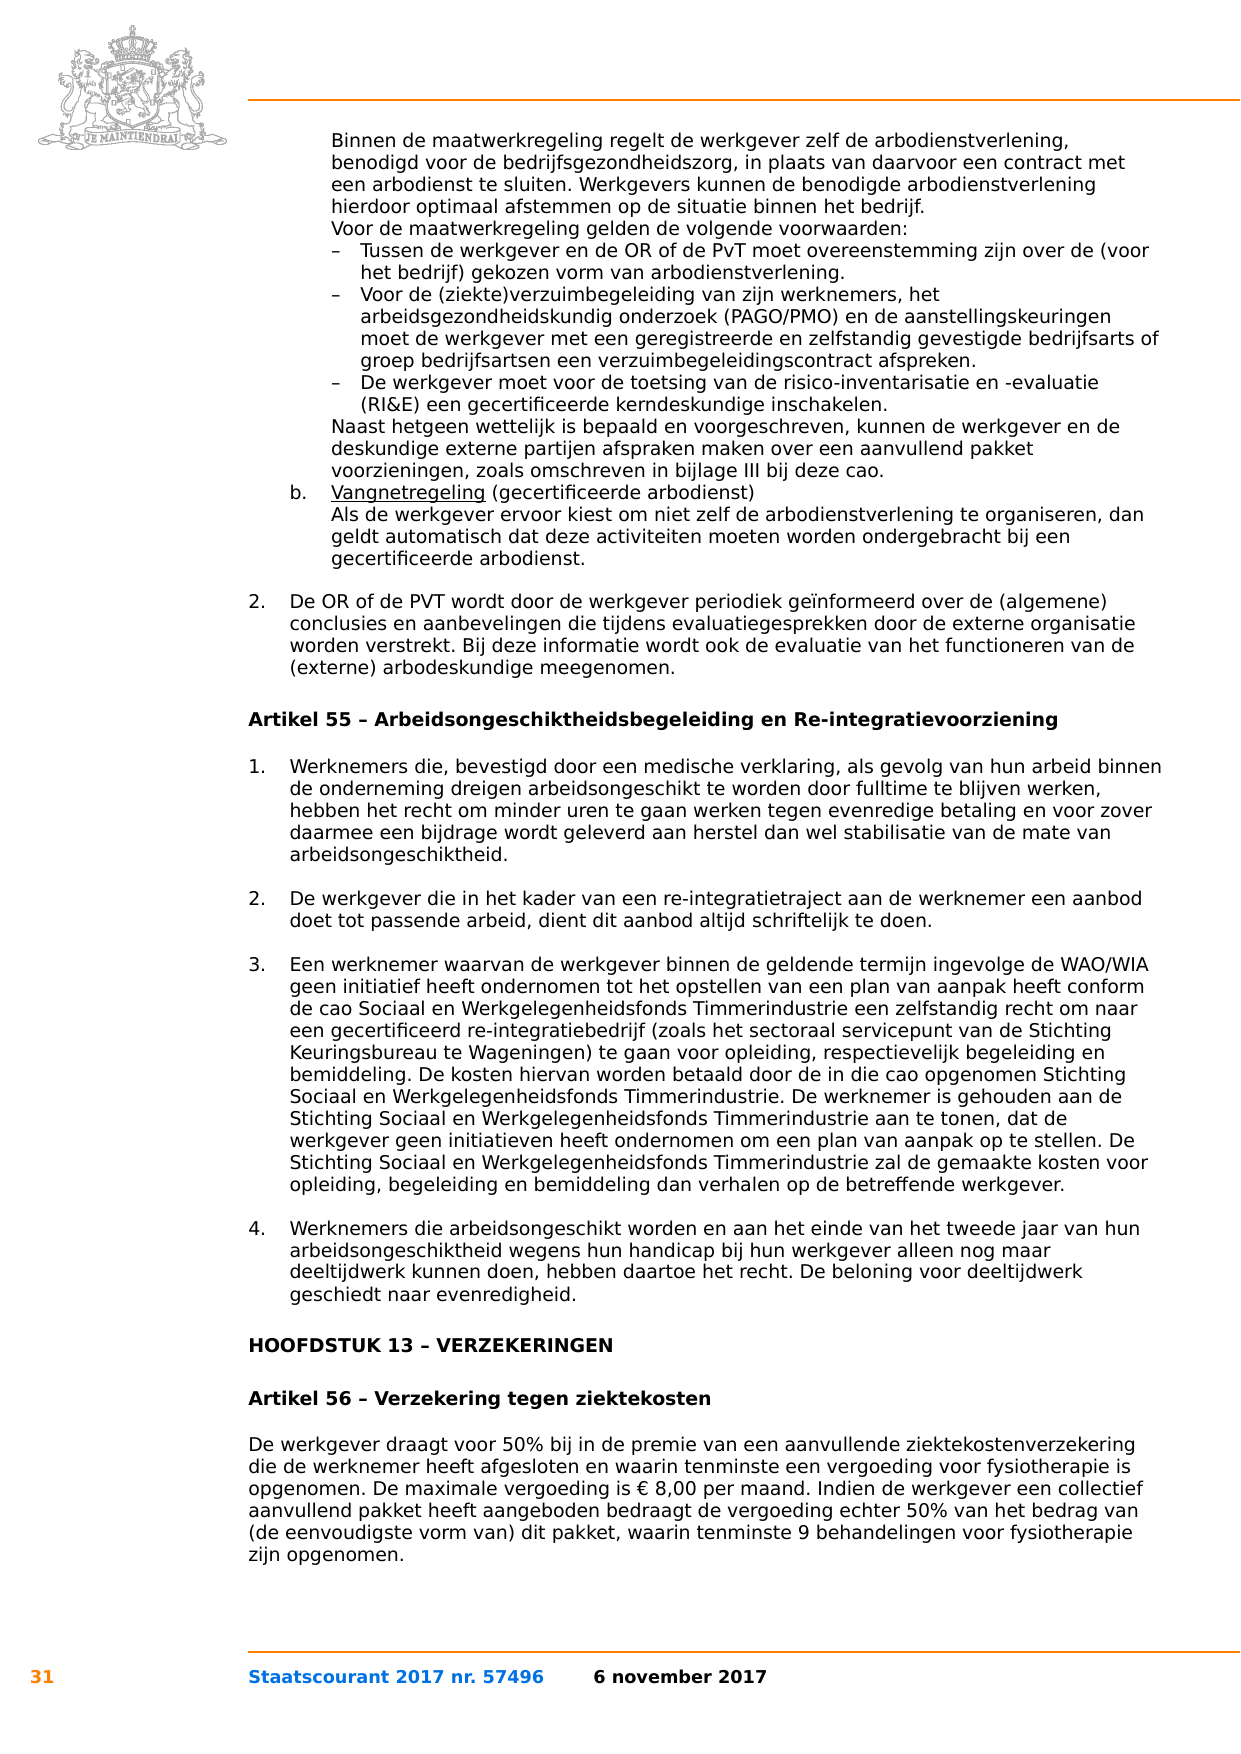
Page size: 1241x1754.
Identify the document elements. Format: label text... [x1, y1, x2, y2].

text – Tussen de werkgever en de OR of de PvT moet overeenstemming zijn over de (voor het bedrijf) gekozen vorm van arbodienstverlening. [331, 240, 1163, 284]
text – De werkgever moet voor de toetsing van de risico-inventarisatie en -evaluatie (RI&E) een gecertificeerde kerndeskundige inschakelen. [331, 372, 1163, 416]
text 2. De werkgever die in het kader van een re-integratietraject aan de werknemer een aanbod doet tot passende arbeid, dient dit aanbod altijd schriftelijk te doen. [248, 888, 1163, 932]
text b. Vangnetregeling (gecertificeerde arbodienst) [289, 482, 1163, 503]
text 4. Werknemers die arbeidsongeschikt worden en aan het einde van het tweede jaar van hun arbeidsongeschiktheid wegens hun handicap bij hun werkgever alleen nog maar deeltijdwerk kunnen doen, hebben daartoe het recht. De beloning voor deeltijdwerk geschiedt naar evenredigheid. [248, 1217, 1163, 1305]
subtitle Artikel 55 – Arbeidsongeschiktheidsbegeleiding en Re-integratievoorziening [248, 709, 1163, 731]
subtitle HOOFDSTUK 13 – VERZEKERINGEN [248, 1335, 1163, 1357]
text Als de werkgever ervoor kiest om niet zelf de arbodienstverlening te organiseren, dan geldt automatisch dat deze activiteiten moeten worden ondergebracht bij een gecertificeerde arbodienst. [331, 503, 1163, 569]
text De werkgever draagt voor 50% bij in de premie van een aanvullende ziektekostenverzekering die de werknemer heeft afgesloten en waarin tenminste een vergoeding voor fysiotherapie is opgenomen. De maximale vergoeding is € 8,00 per maand. Indien de werkgever een collectief aanvullend pakket heeft aangeboden bedraagt de vergoeding echter 50% van het bedrag van (de eenvoudigste vorm van) dit pakket, waarin tenminste 9 behandelingen voor fysiotherapie zijn opgenomen. [248, 1434, 1163, 1566]
text Binnen de maatwerkregeling regelt de werkgever zelf de arbodienstverlening, benodigd voor de bedrijfsgezondheidszorg, in plaats van daarvoor een contract met een arbodienst te sluiten. Werkgevers kunnen de benodigde arbodienstverlening hierdoor optimaal afstemmen op de situatie binnen het bedrijf. [331, 130, 1163, 218]
subtitle Artikel 56 – Verzekering tegen ziektekosten [248, 1387, 1163, 1409]
text 2. De OR of de PVT wordt door de werkgever periodiek geïnformeerd over de (algemene) conclusies en aanbevelingen die tijdens evaluatiegesprekken door de externe organisatie worden verstrekt. Bij deze informatie wordt ook de evaluatie van het functioneren van de (externe) arbodeskundige meegenomen. [248, 591, 1163, 679]
text – Voor de (ziekte)verzuimbegeleiding van zijn werknemers, het arbeidsgezondheidskundig onderzoek (PAGO/PMO) en de aanstellingskeuringen moet de werkgever met een geregistreerde en zelfstandig gevestigde bedrijfsarts of groep bedrijfsartsen een verzuimbegeleidingscontract afspreken. [331, 284, 1163, 372]
text Voor de maatwerkregeling gelden de volgende voorwaarden: [331, 218, 1163, 240]
picture [38, 25, 227, 150]
text 3. Een werknemer waarvan de werkgever binnen de geldende termijn ingevolge de WAO/WIA geen initiatief heeft ondernomen tot het opstellen van een plan van aanpak heeft conform de cao Sociaal en Werkgelegenheidsfonds Timmerindustrie een zelfstandig recht om naar een gecertificeerd re-integratiebedrijf (zoals het sectoraal servicepunt van de Stichting Keuringsbureau te Wageningen) te gaan voor opleiding, respectievelijk begeleiding en bemiddeling. De kosten hiervan worden betaald door de in die cao opgenomen Stichting Sociaal en Werkgelegenheidsfonds Timmerindustrie. De werknemer is gehouden aan de Stichting Sociaal en Werkgelegenheidsfonds Timmerindustrie aan te tonen, dat de werkgever geen initiatieven heeft ondernomen om een plan van aanpak op te stellen. De Stichting Sociaal en Werkgelegenheidsfonds Timmerindustrie zal de gemaakte kosten voor opleiding, begeleiding en bemiddeling dan verhalen op de betreffende werkgever. [248, 954, 1163, 1196]
text Naast hetgeen wettelijk is bepaald en voorgeschreven, kunnen de werkgever en de deskundige externe partijen afspraken maken over een aanvullend pakket voorzieningen, zoals omschreven in bijlage III bij deze cao. [331, 416, 1163, 482]
text 1. Werknemers die, bevestigd door een medische verklaring, als gevolg van hun arbeid binnen de onderneming dreigen arbeidsongeschikt te worden door fulltime te blijven werken, hebben het recht om minder uren te gaan werken tegen evenredige betaling en voor zover daarmee een bijdrage wordt geleverd aan herstel dan wel stabilisatie van de mate van arbeidsongeschiktheid. [248, 756, 1163, 866]
